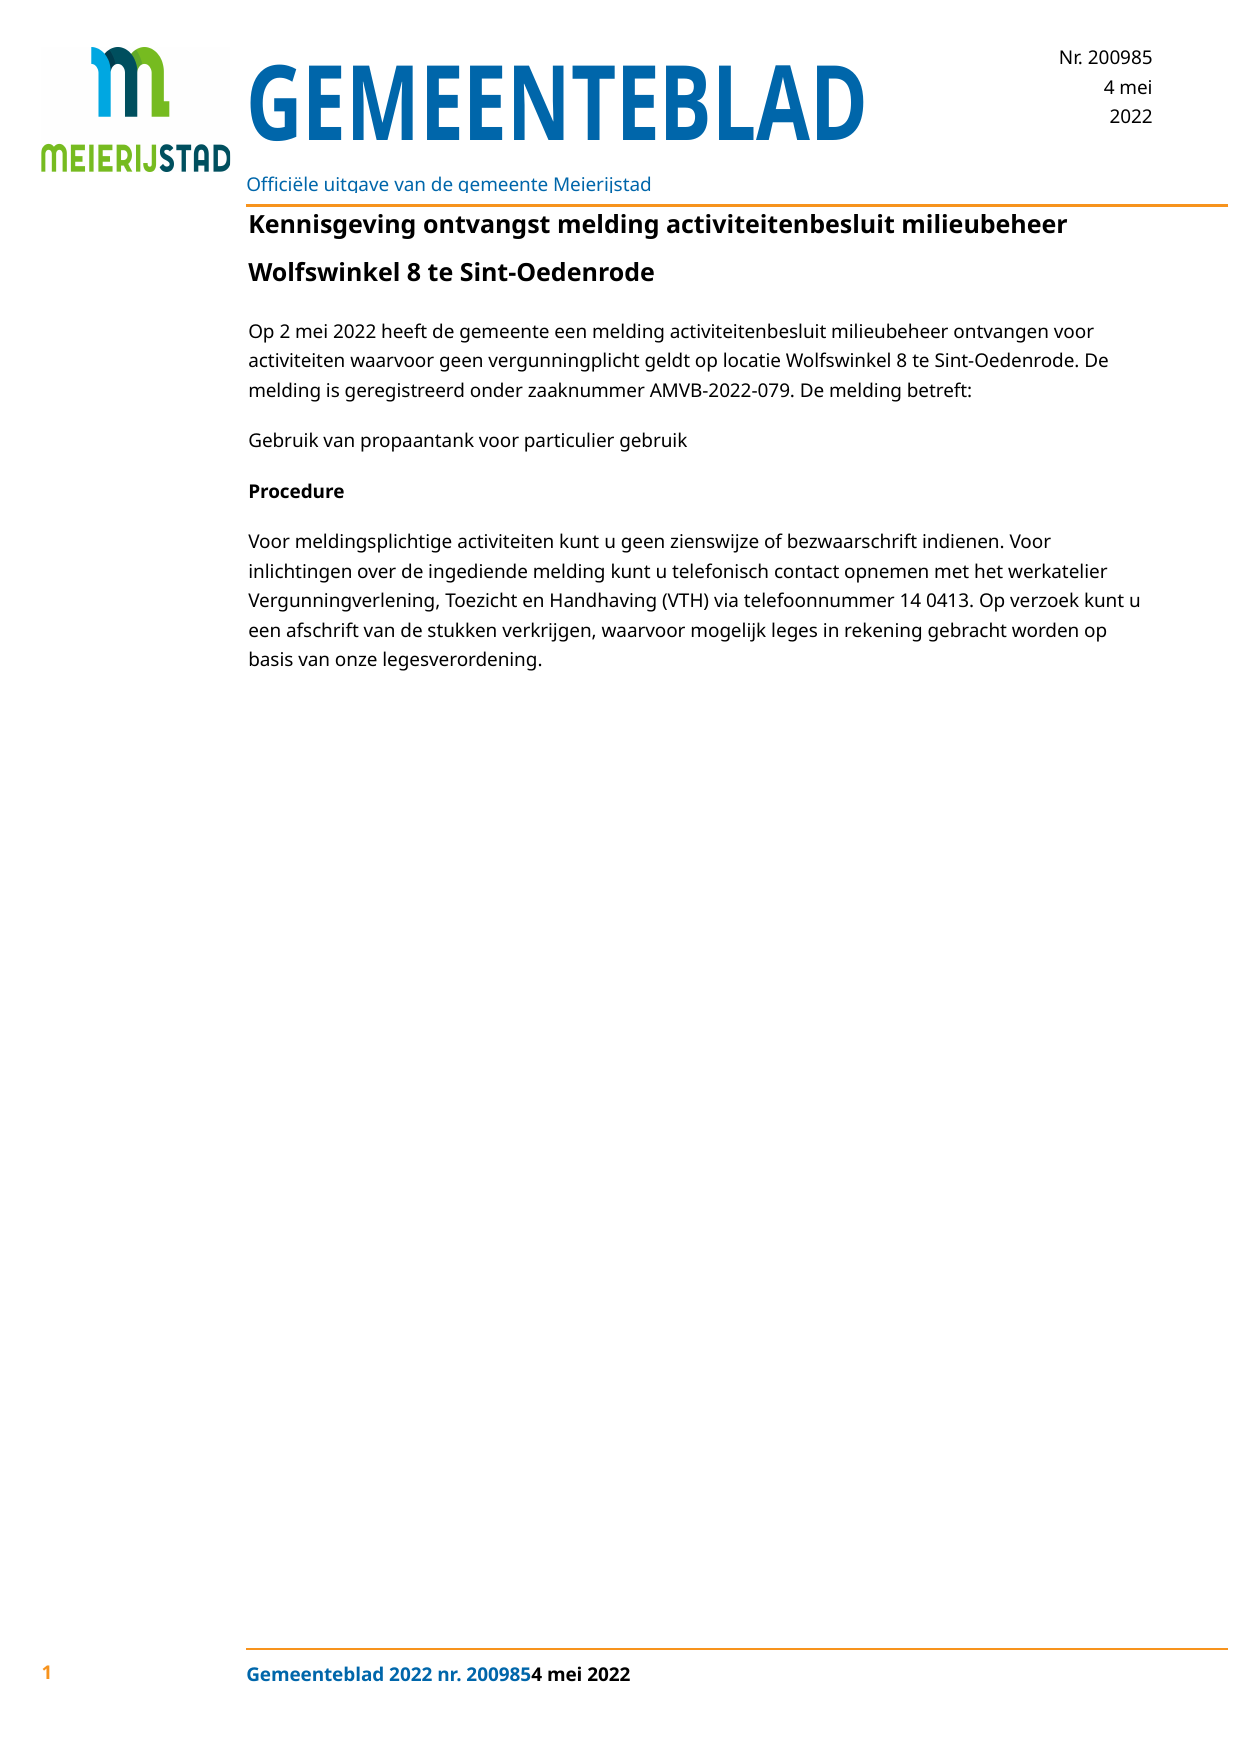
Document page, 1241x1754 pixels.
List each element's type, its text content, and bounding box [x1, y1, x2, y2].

text Procedure [248, 478, 1152, 504]
picture [41, 47, 231, 172]
text Gebruik van propaantank voor particulier gebruik [248, 427, 1152, 453]
text Kennisgeving ontvangst melding activiteitenbesluit milieubeheer Wolfswinkel 8 te Sint-Oedenrode [248, 207, 1152, 288]
text Op 2 mei 2022 heeft de gemeente een melding activiteitenbesluit milieubeheer ontvangen voor activiteiten waarvoor geen vergunningplicht geldt op locatie Wolfswinkel 8 te Sint-Oedenrode. De melding is geregistreerd onder zaaknummer AMVB-2022-079. De melding betreft: [248, 318, 1152, 403]
text Voor meldingsplichtige activiteiten kunt u geen zienswijze of bezwaarschrift indienen. Voor inlichtingen over de ingediende melding kunt u telefonisch contact opnemen met het werkatelier Vergunningverlening, Toezicht en Handhaving (VTH) via telefoonnummer 14 0413. Op verzoek kunt u een afschrift van de stukken verkrijgen, waarvoor mogelijk leges in rekening gebracht worden op basis van onze legesverordening. [248, 528, 1152, 672]
